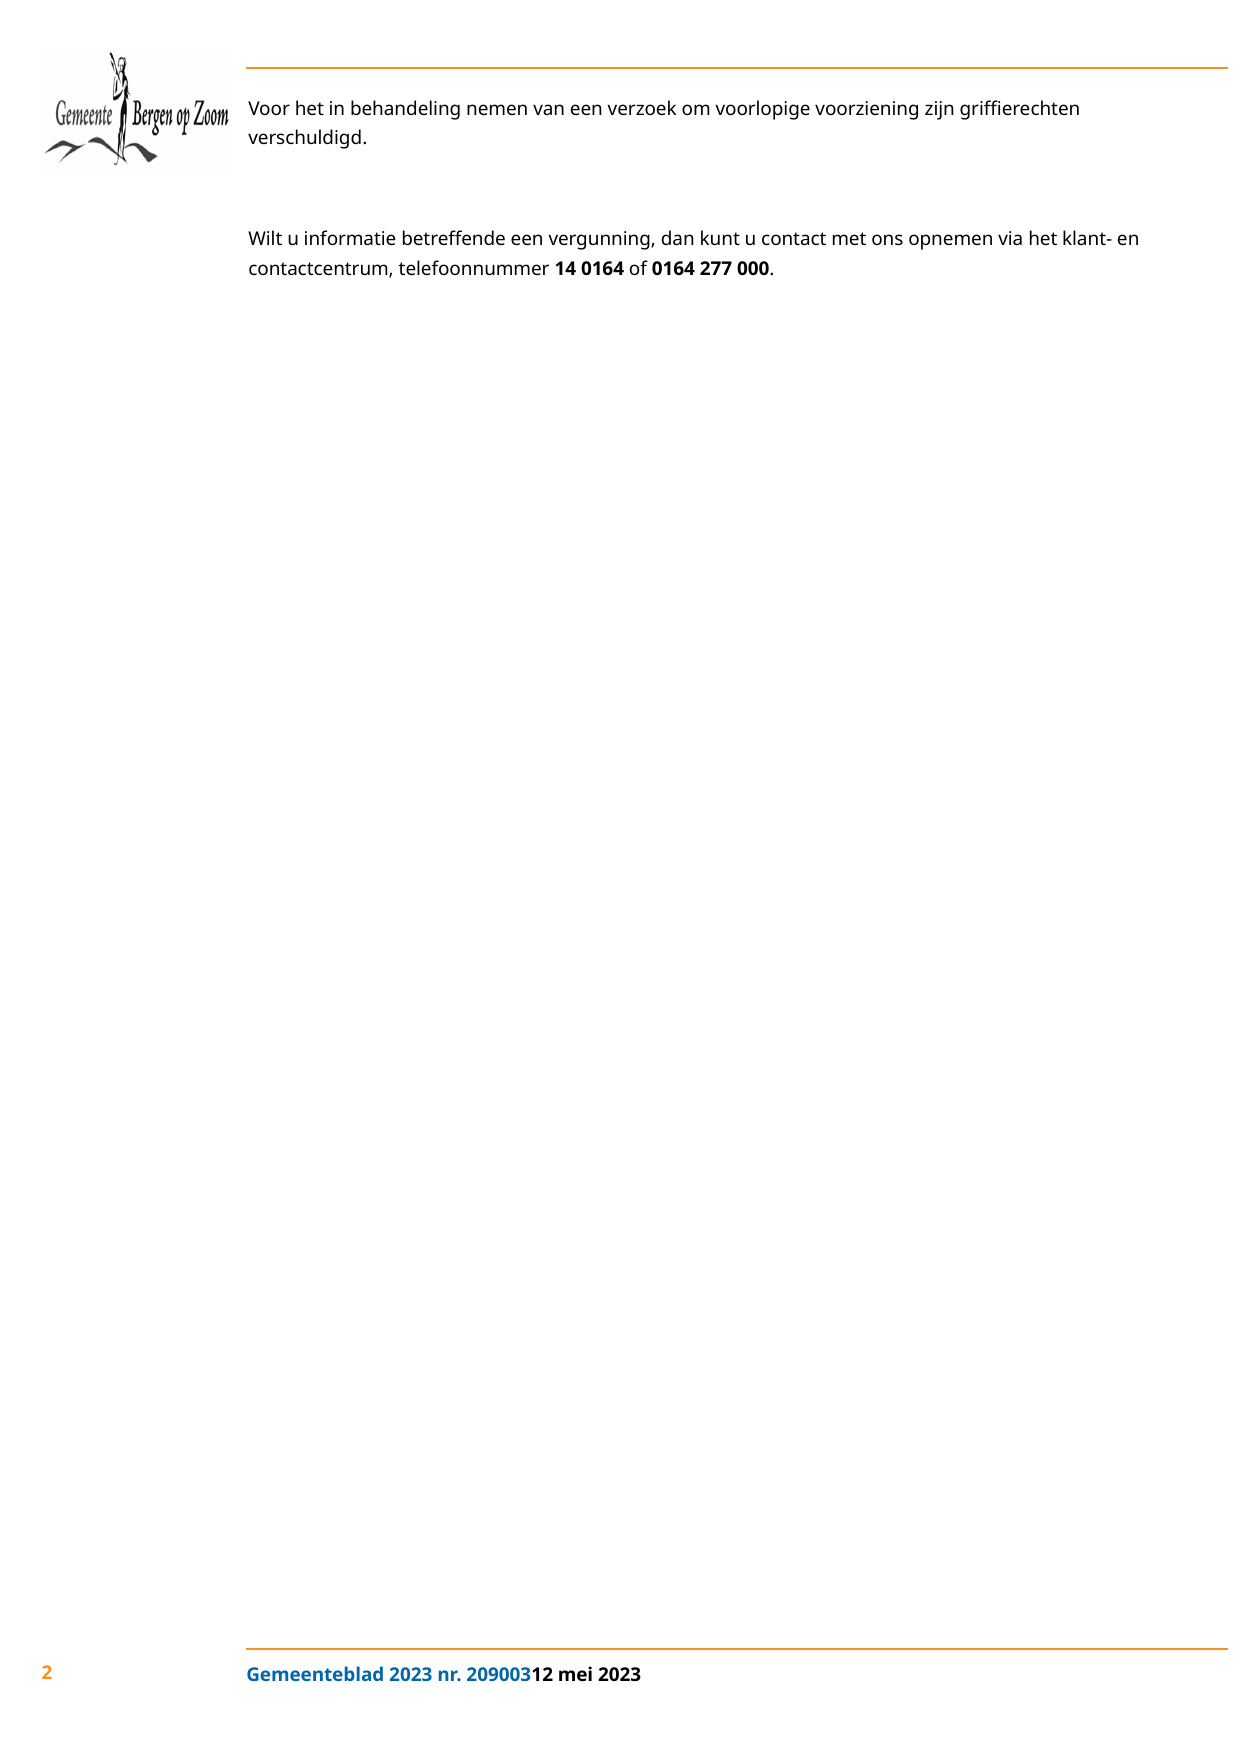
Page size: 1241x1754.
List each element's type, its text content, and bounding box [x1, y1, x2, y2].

picture [41, 47, 231, 172]
text Wilt u informatie betreffende een vergunning, dan kunt u contact met ons opnemen via het klant- en contactcentrum, telefoonnummer 14 0164 of 0164 277 000. [248, 225, 1152, 281]
text Voor het in behandeling nemen van een verzoek om voorlopige voorziening zijn griffierechten verschuldigd. [248, 95, 1152, 150]
